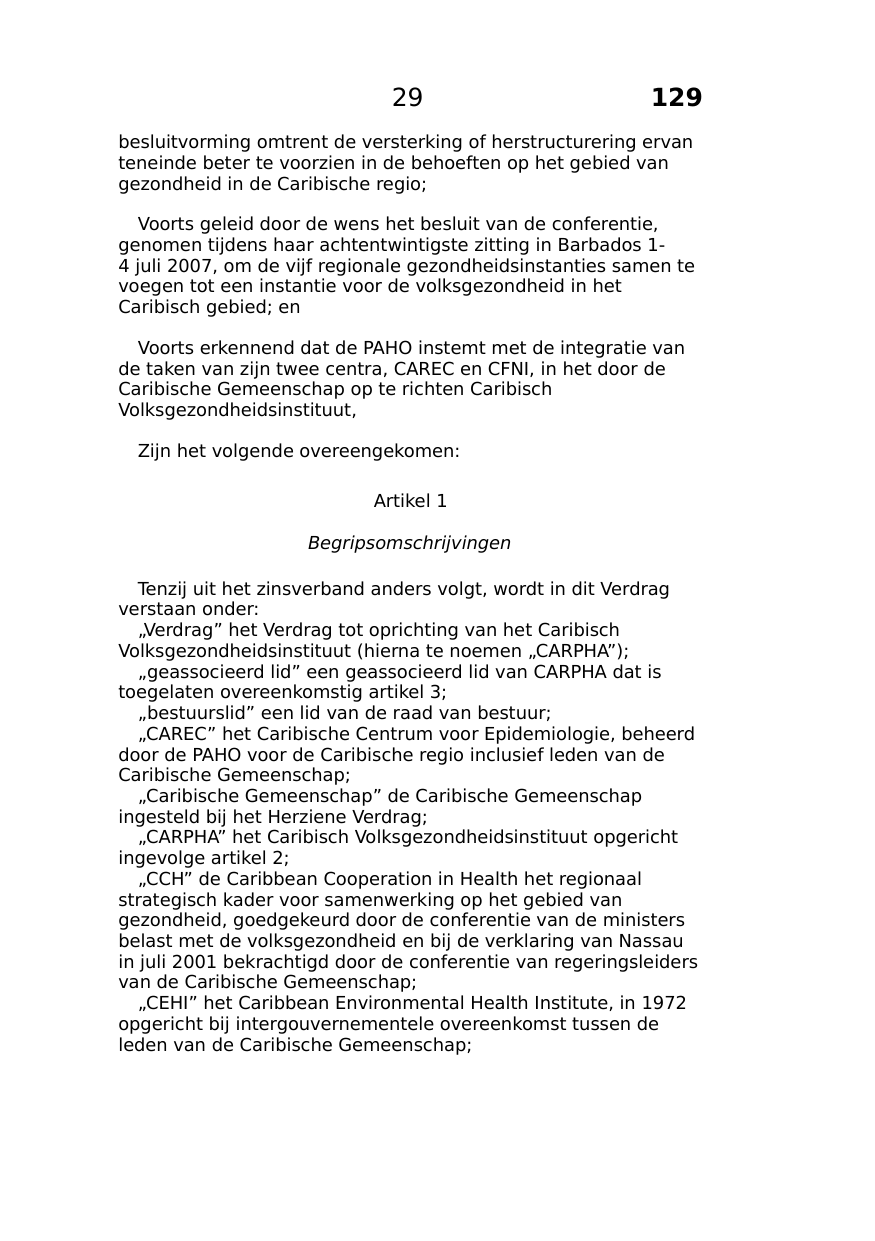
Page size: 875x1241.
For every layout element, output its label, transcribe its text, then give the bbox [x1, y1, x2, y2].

text Tenzij uit het zinsverband anders volgt, wordt in dit Verdrag verstaan onder: [118, 578, 703, 620]
text Zijn het volgende overeengekomen: [118, 441, 703, 461]
text „Caribische Gemeenschap” de Caribische Gemeenschap ingesteld bij het Herziene Verdrag; [118, 786, 703, 827]
text „CAREC” het Caribische Centrum voor Epidemiologie, beheerd door de PAHO voor de Caribische regio inclusief leden van de Caribische Gemeenschap; [118, 724, 703, 786]
text Voorts erkennend dat de PAHO instemt met de integratie van de taken van zijn twee centra, CAREC en CFNI, in het door de Caribische Gemeenschap op te richten Caribisch Volksgezondheidsinstituut, [118, 338, 703, 421]
subtitle Artikel 1 Begripsomschrijvingen [118, 491, 703, 553]
text „bestuurslid” een lid van de raad van bestuur; [118, 703, 703, 724]
text „Verdrag” het Verdrag tot oprichting van het Caribisch Volksgezondheidsinstituut (hierna te noemen „CARPHA”); [118, 620, 703, 661]
text besluitvorming omtrent de versterking of herstructurering ervan teneinde beter te voorzien in de behoeften op het gebied van gezondheid in de Caribische regio; [118, 132, 703, 194]
text Voorts geleid door de wens het besluit van de conferentie, genomen tijdens haar achtentwintigste zitting in Barbados 1-4 juli 2007, om de vijf regionale gezondheidsinstanties samen te voegen tot een instantie voor de volksgezondheid in het Caribisch gebied; en [118, 214, 703, 318]
text „CEHI” het Caribbean Environmental Health Institute, in 1972 opgericht bij intergouvernementele overeenkomst tussen de leden van de Caribische Gemeenschap; [118, 993, 703, 1055]
text „CCH” de Caribbean Cooperation in Health het regionaal strategisch kader voor samenwerking op het gebied van gezondheid, goedgekeurd door de conferentie van de ministers belast met de volksgezondheid en bij de verklaring van Nassau in juli 2001 bekrachtigd door de conferentie van regeringsleiders van de Caribische Gemeenschap; [118, 869, 703, 993]
text „CARPHA” het Caribisch Volksgezondheidsinstituut opgericht ingevolge artikel 2; [118, 827, 703, 869]
text „geassocieerd lid” een geassocieerd lid van CARPHA dat is toegelaten overeenkomstig artikel 3; [118, 661, 703, 703]
